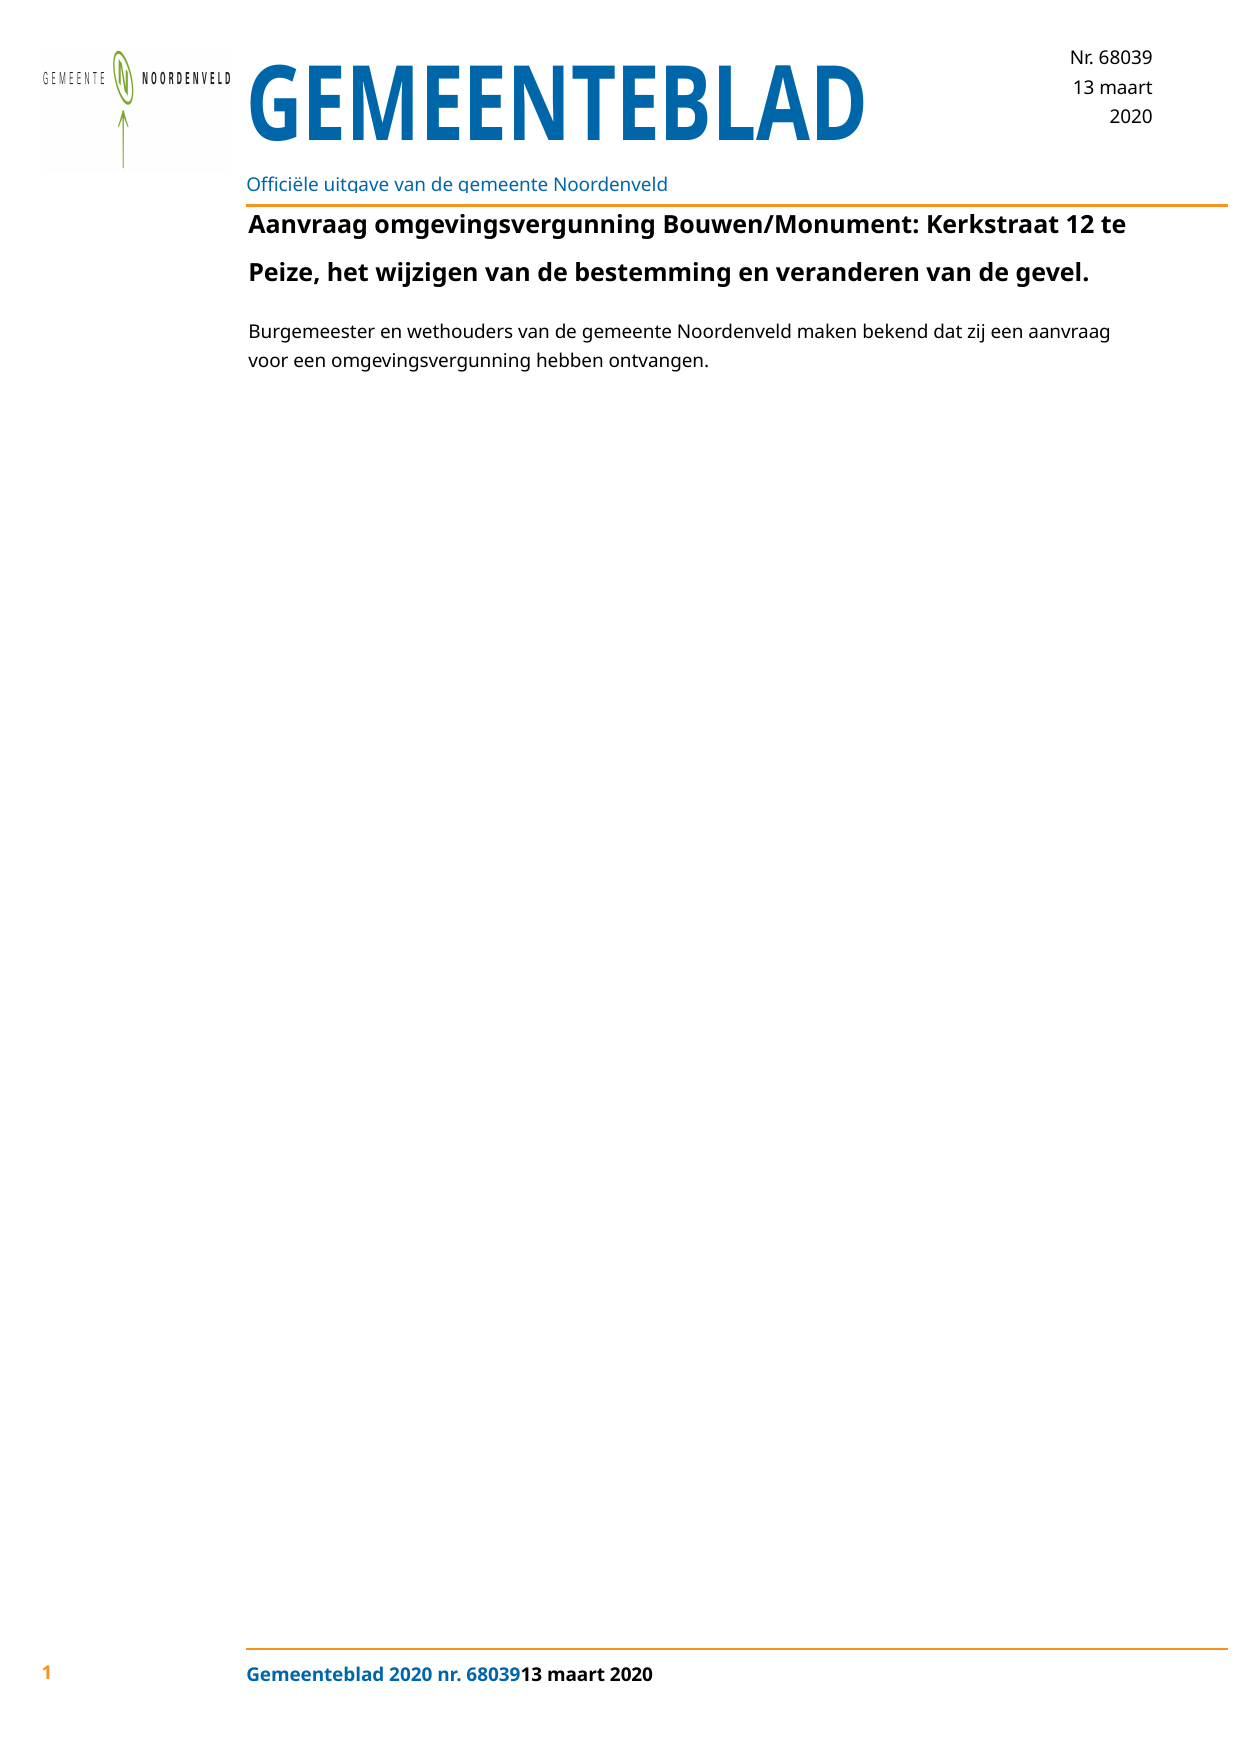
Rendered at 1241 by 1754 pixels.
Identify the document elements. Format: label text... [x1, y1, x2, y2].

text Aanvraag omgevingsvergunning Bouwen/Monument: Kerkstraat 12 te Peize, het wijzigen van de bestemming en veranderen van de gevel. [248, 207, 1152, 288]
picture [41, 47, 231, 172]
text Burgemeester en wethouders van de gemeente Noordenveld maken bekend dat zij een aanvraag voor een omgevingsvergunning hebben ontvangen. [248, 318, 1152, 373]
